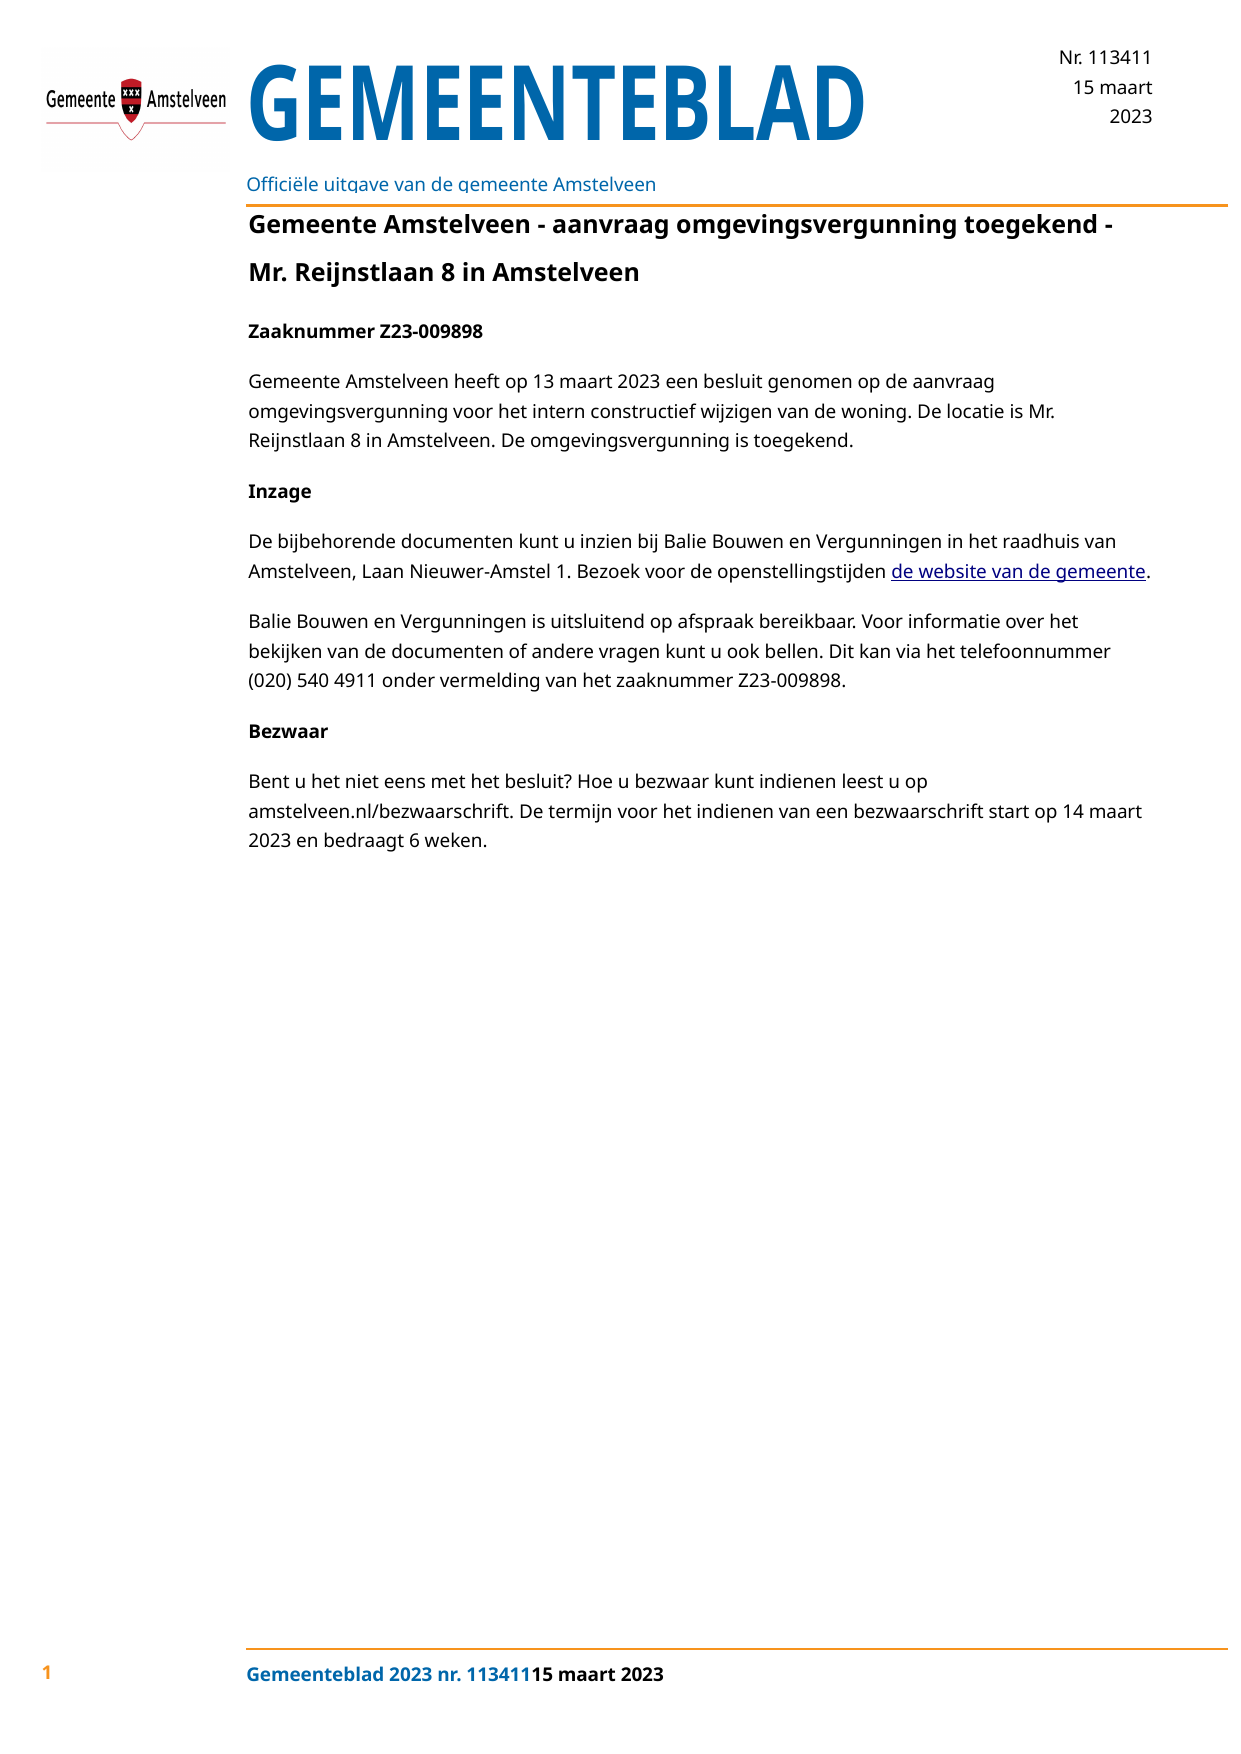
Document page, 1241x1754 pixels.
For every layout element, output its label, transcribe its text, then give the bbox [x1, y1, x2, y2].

text Gemeente Amstelveen - aanvraag omgevingsvergunning toegekend - Mr. Reijnstlaan 8 in Amstelveen [248, 207, 1152, 288]
text Balie Bouwen en Vergunningen is uitsluitend op afspraak bereikbaar. Voor informatie over het bekijken van de documenten of andere vragen kunt u ook bellen. Dit kan via het telefoonnummer (020) 540 4911 onder vermelding van het zaaknummer Z23-009898. [248, 608, 1152, 693]
text Gemeente Amstelveen heeft op 13 maart 2023 een besluit genomen op de aanvraag omgevingsvergunning voor het intern constructief wijzigen van de woning. De locatie is Mr. Reijnstlaan 8 in Amstelveen. De omgevingsvergunning is toegekend. [248, 368, 1152, 453]
text Zaaknummer Z23-009898 [248, 318, 1152, 344]
text De bijbehorende documenten kunt u inzien bij Balie Bouwen en Vergunningen in het raadhuis van Amstelveen, Laan Nieuwer-Amstel 1. Bezoek voor de openstellingstijden de website van de gemeente. [248, 528, 1152, 584]
text Bent u het niet eens met het besluit? Hoe u bezwaar kunt indienen leest u op amstelveen.nl/bezwaarschrift. De termijn voor het indienen van een bezwaarschrift start op 14 maart 2023 en bedraagt 6 weken. [248, 768, 1152, 853]
text Inzage [248, 478, 1152, 504]
picture [41, 47, 231, 172]
text Bezwaar [248, 718, 1152, 744]
